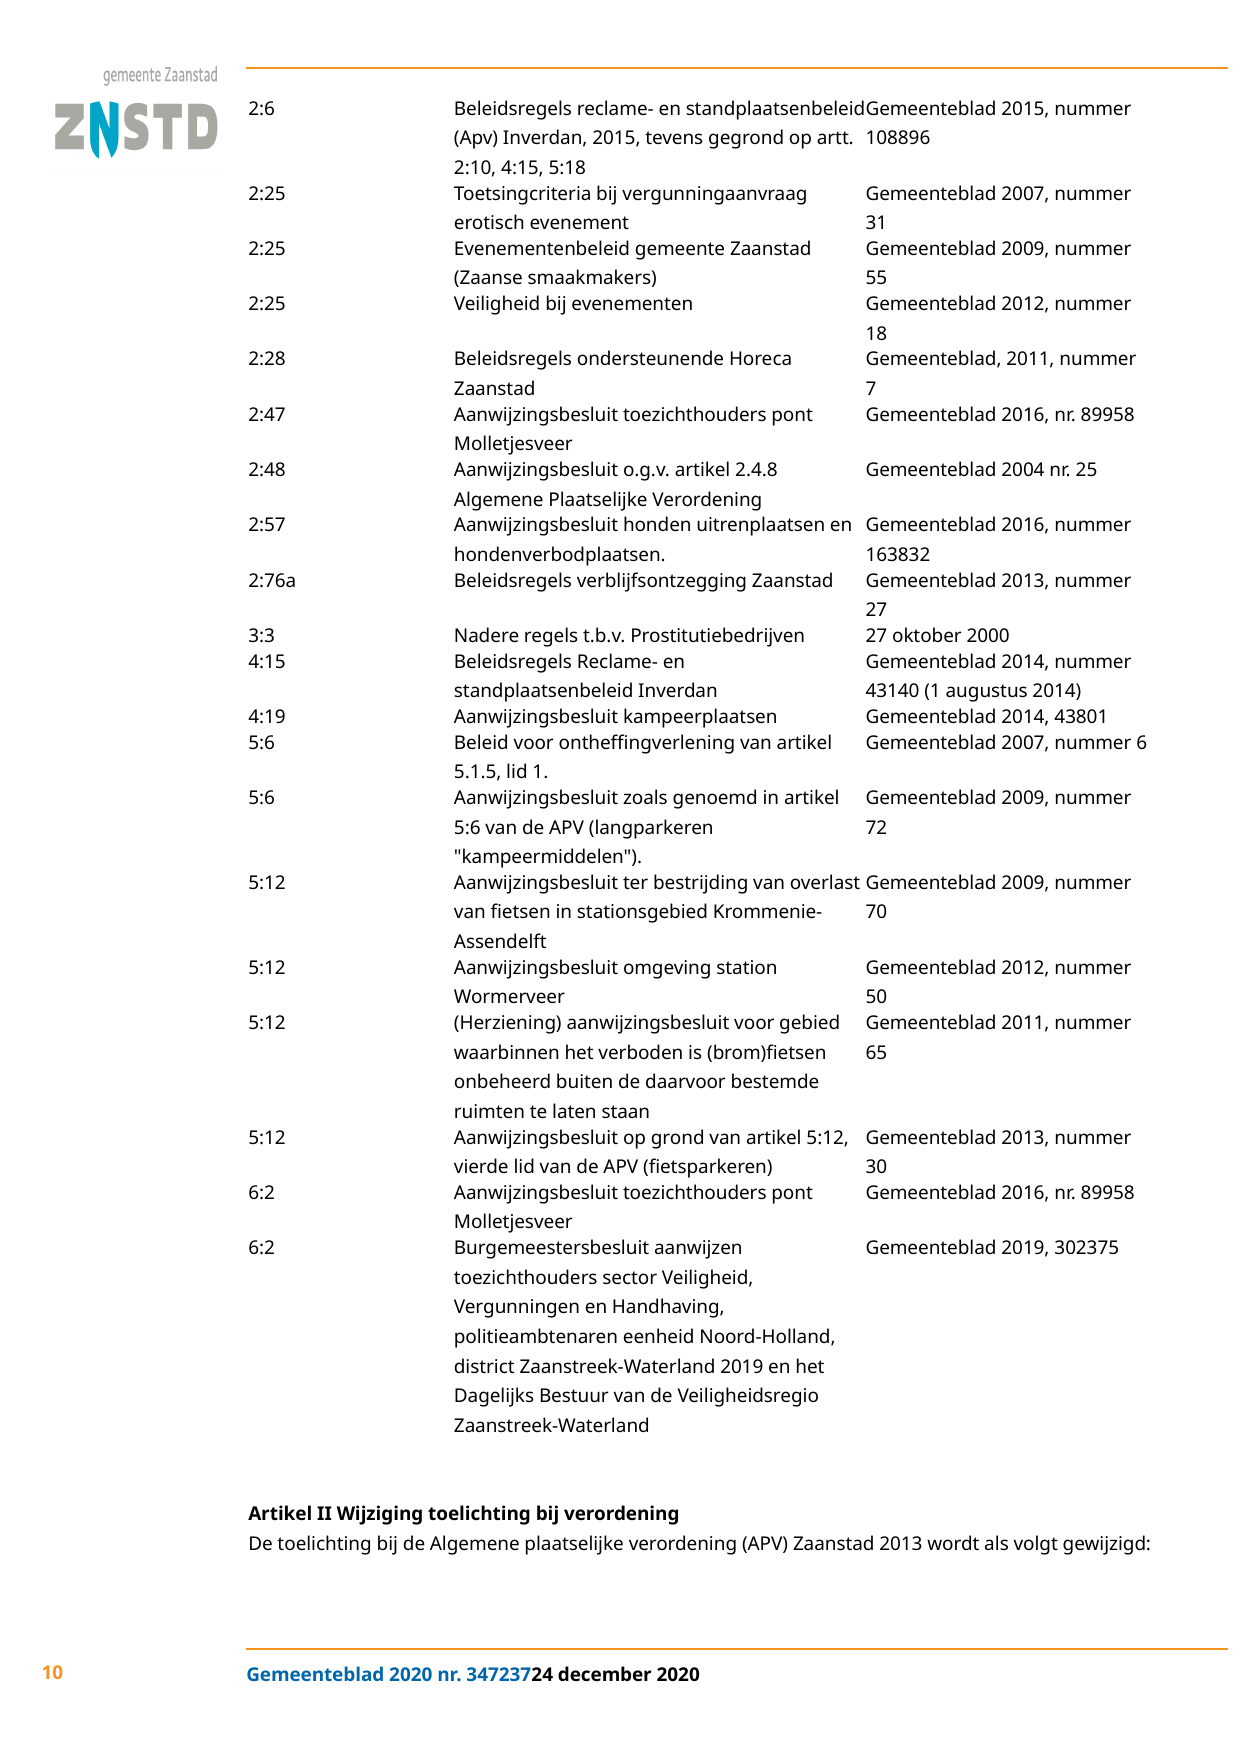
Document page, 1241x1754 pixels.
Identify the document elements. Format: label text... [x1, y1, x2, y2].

table_cell Gemeenteblad 2019, 302375 [865, 1235, 1152, 1438]
text De toelichting bij de Algemene plaatselijke verordening (APV) Zaanstad 2013 wordt als volgt gewijzigd: [248, 1530, 1152, 1555]
table_cell Gemeenteblad 2014, 43801 [865, 703, 1152, 729]
table_cell Burgemeestersbesluit aanwijzen toezichthouders sector Veiligheid, Vergunningen en Handhaving, politieambtenaren eenheid Noord-Holland, district Zaanstreek-Waterland 2019 en het Dagelijks Bestuur van de Veiligheidsregio Zaanstreek-Waterland [454, 1235, 865, 1438]
table_cell Gemeenteblad 2016, nummer 163832 [865, 512, 1152, 567]
table_cell 4:19 [248, 703, 454, 729]
table_cell 6:2 [248, 1179, 454, 1234]
table_cell Aanwijzingsbesluit ter bestrijding van overlast van fietsen in stationsgebied Krommenie-Assendelft [454, 869, 865, 954]
picture [41, 47, 231, 172]
table_cell Gemeenteblad 2014, nummer 43140 (1 augustus 2014) [865, 648, 1152, 703]
table_cell Gemeenteblad 2015, nummer 108896 [865, 95, 1152, 180]
table_cell Gemeenteblad 2016, nr. 89958 [865, 1179, 1152, 1234]
table_cell Beleidsregels Reclame- en standplaatsenbeleid Inverdan [454, 648, 865, 703]
table_cell Beleidsregels verblijfsontzegging Zaanstad [454, 567, 865, 622]
table_cell (Herziening) aanwijzingsbesluit voor gebied waarbinnen het verboden is (brom)fietsen onbeheerd buiten de daarvoor bestemde ruimten te laten staan [454, 1009, 865, 1124]
table_cell 2:47 [248, 401, 454, 456]
table_cell 6:2 [248, 1235, 454, 1438]
table_cell 5:12 [248, 1124, 454, 1179]
table_cell Gemeenteblad 2009, nummer 55 [865, 235, 1152, 290]
table_cell 5:12 [248, 1009, 454, 1124]
table_cell Aanwijzingsbesluit omgeving station Wormerveer [454, 954, 865, 1009]
table_cell 4:15 [248, 648, 454, 703]
table_cell Aanwijzingsbesluit o.g.v. artikel 2.4.8 Algemene Plaatselijke Verordening [454, 456, 865, 512]
table_cell Gemeenteblad 2013, nummer 27 [865, 567, 1152, 622]
table_cell Aanwijzingsbesluit honden uitrenplaatsen en hondenverbodplaatsen. [454, 512, 865, 567]
table_cell Beleidsregels ondersteunende Horeca Zaanstad [454, 346, 865, 401]
table_cell 2:25 [248, 235, 454, 290]
table_cell Beleid voor ontheffingverlening van artikel 5.1.5, lid 1. [454, 729, 865, 784]
text Artikel II Wijziging toelichting bij verordening [248, 1500, 1152, 1526]
table_cell Beleidsregels reclame- en standplaatsenbeleid (Apv) Inverdan, 2015, tevens gegrond op artt. 2:10, 4:15, 5:18 [454, 95, 865, 180]
table_cell 5:6 [248, 729, 454, 784]
table_cell 5:6 [248, 784, 454, 869]
table_cell Aanwijzingsbesluit toezichthouders pont Molletjesveer [454, 1179, 865, 1234]
table_cell 2:28 [248, 346, 454, 401]
table_cell 2:25 [248, 180, 454, 235]
table_cell Gemeenteblad 2009, nummer 70 [865, 869, 1152, 954]
table_cell Nadere regels t.b.v. Prostitutiebedrijven [454, 622, 865, 648]
table_cell 2:57 [248, 512, 454, 567]
table_cell Gemeenteblad 2012, nummer 50 [865, 954, 1152, 1009]
table_cell 2:6 [248, 95, 454, 180]
table_cell Aanwijzingsbesluit op grond van artikel 5:12, vierde lid van de APV (fietsparkeren) [454, 1124, 865, 1179]
table_cell Evenementenbeleid gemeente Zaanstad (Zaanse smaakmakers) [454, 235, 865, 290]
table_cell 2:48 [248, 456, 454, 512]
table_cell Gemeenteblad, 2011, nummer 7 [865, 346, 1152, 401]
table_cell Gemeenteblad 2009, nummer 72 [865, 784, 1152, 869]
table_cell Gemeenteblad 2012, nummer 18 [865, 290, 1152, 346]
table_cell Gemeenteblad 2007, nummer 6 [865, 729, 1152, 784]
table_cell Aanwijzingsbesluit zoals genoemd in artikel 5:6 van de APV (langparkeren "kampeermiddelen"). [454, 784, 865, 869]
table_cell 5:12 [248, 869, 454, 954]
table_cell Gemeenteblad 2016, nr. 89958 [865, 401, 1152, 456]
table_cell Gemeenteblad 2013, nummer 30 [865, 1124, 1152, 1179]
table_cell Toetsingcriteria bij vergunningaanvraag erotisch evenement [454, 180, 865, 235]
table_cell Aanwijzingsbesluit kampeerplaatsen [454, 703, 865, 729]
table_cell Gemeenteblad 2007, nummer 31 [865, 180, 1152, 235]
table_cell 27 oktober 2000 [865, 622, 1152, 648]
table_cell 3:3 [248, 622, 454, 648]
table_cell 2:25 [248, 290, 454, 346]
table_cell Gemeenteblad 2011, nummer 65 [865, 1009, 1152, 1124]
table_cell Gemeenteblad 2004 nr. 25 [865, 456, 1152, 512]
table_cell 2:76a [248, 567, 454, 622]
table_cell 5:12 [248, 954, 454, 1009]
table_cell Veiligheid bij evenementen [454, 290, 865, 346]
table_cell Aanwijzingsbesluit toezichthouders pont Molletjesveer [454, 401, 865, 456]
